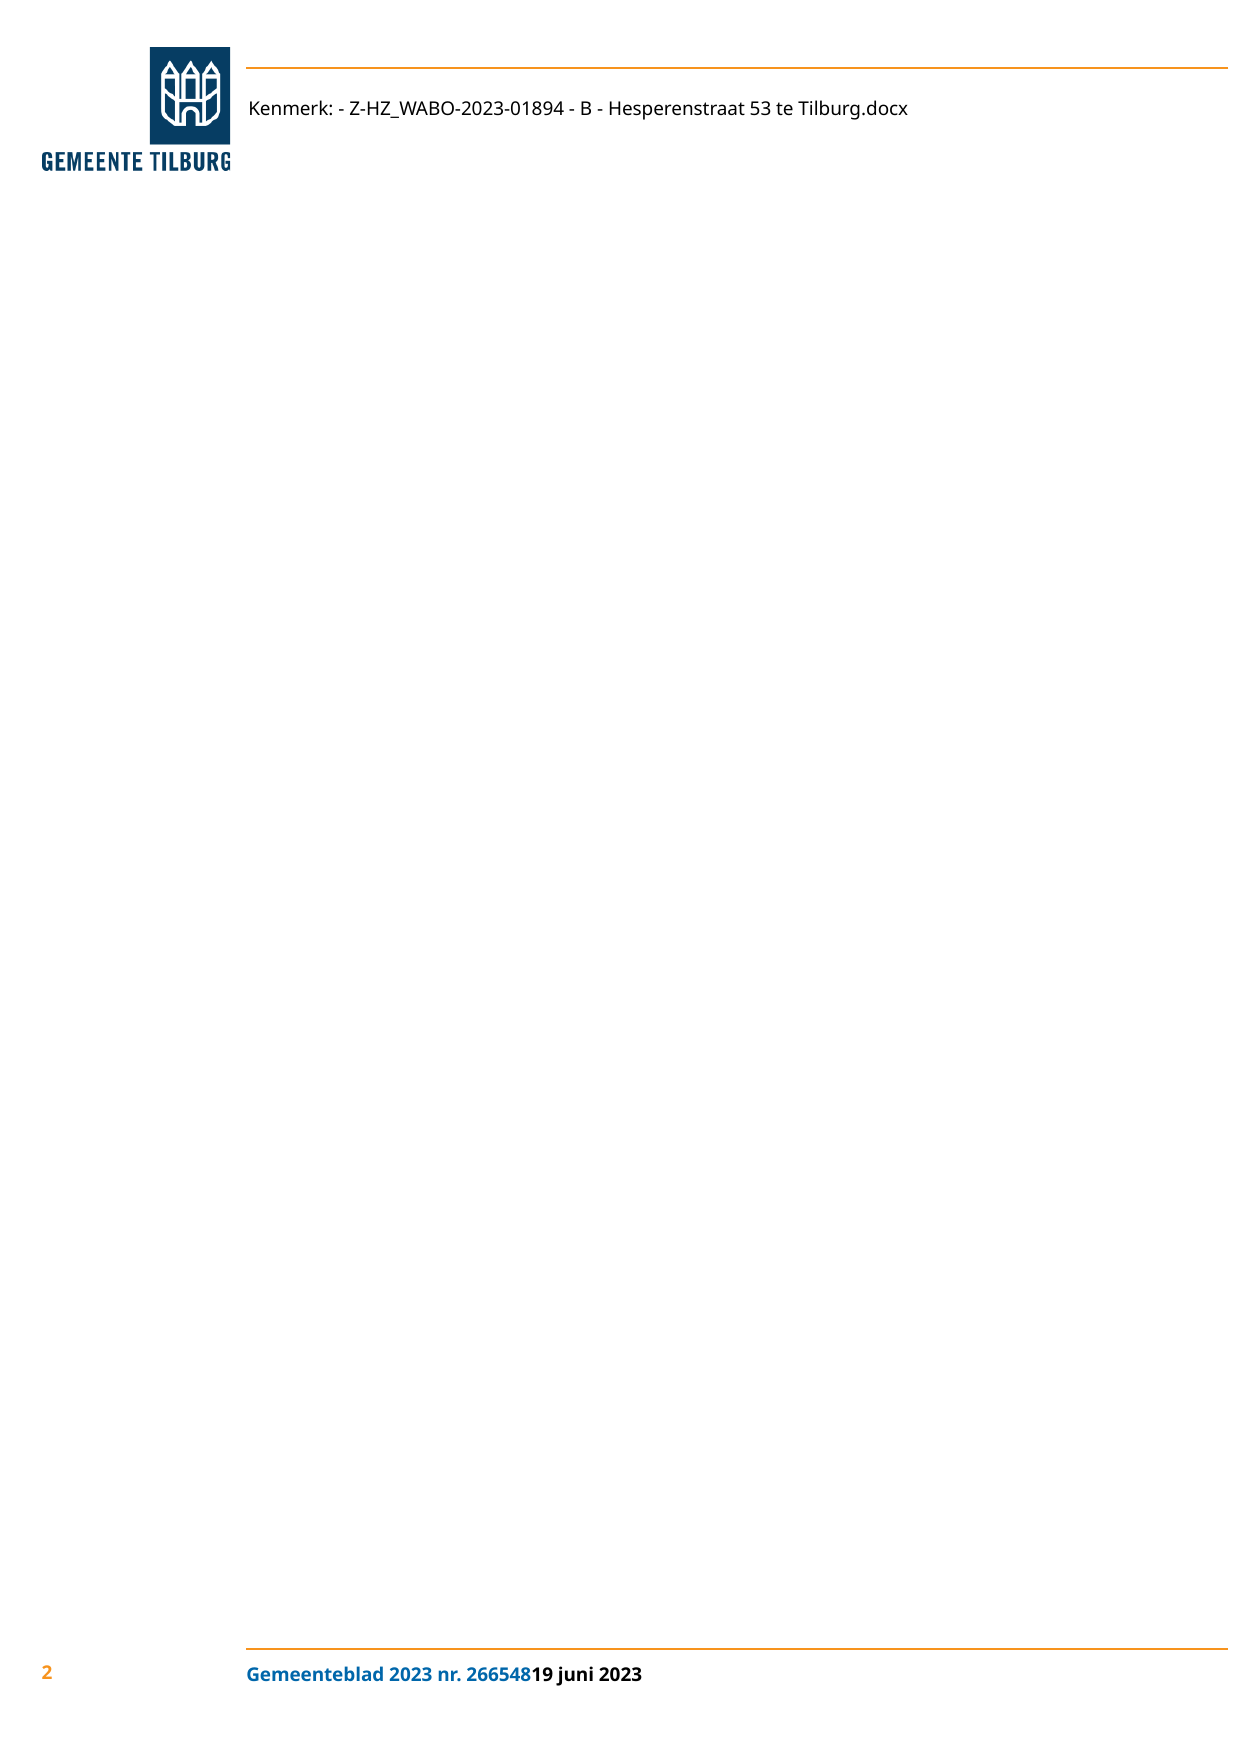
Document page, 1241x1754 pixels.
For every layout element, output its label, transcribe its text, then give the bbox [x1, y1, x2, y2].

picture [41, 47, 231, 172]
text Kenmerk: - Z-HZ_WABO-2023-01894 - B - Hesperenstraat 53 te Tilburg.docx [248, 95, 1152, 121]
